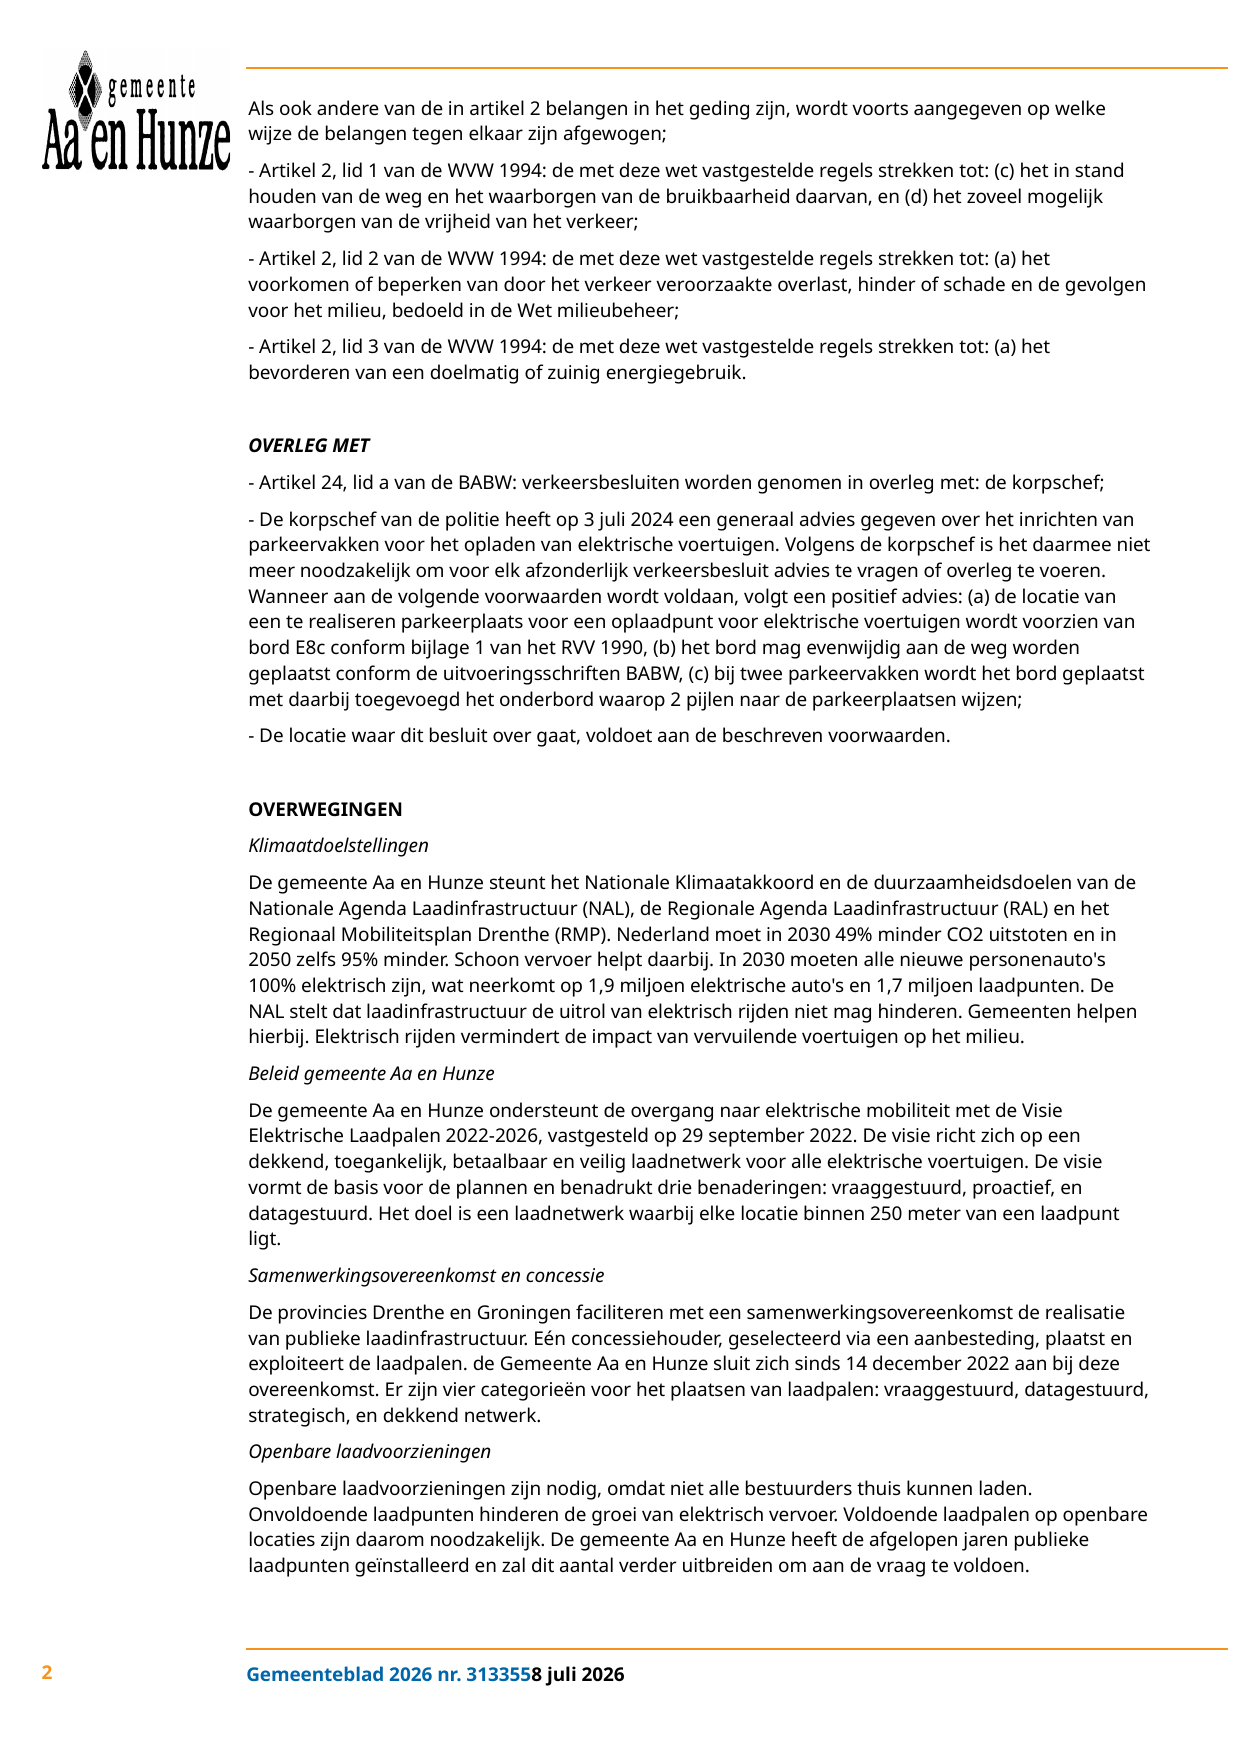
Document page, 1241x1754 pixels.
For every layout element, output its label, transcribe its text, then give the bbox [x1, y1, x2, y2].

text Beleid gemeente Aa en Hunze [248, 1060, 1152, 1086]
text Klimaatdoelstellingen [248, 833, 1152, 858]
text Als ook andere van de in artikel 2 belangen in het geding zijn, wordt voorts aangegeven op welke wijze de belangen tegen elkaar zijn afgewogen; [248, 95, 1152, 146]
text Samenwerkingsovereenkomst en concessie [248, 1262, 1152, 1288]
text Openbare laadvoorzieningen zijn nodig, omdat niet alle bestuurders thuis kunnen laden. Onvoldoende laadpunten hinderen de groei van elektrisch vervoer. Voldoende laadpalen op openbare locaties zijn daarom noodzakelijk. De gemeente Aa en Hunze heeft de afgelopen jaren publieke laadpunten geïnstalleerd en zal dit aantal verder uitbreiden om aan de vraag te voldoen. [248, 1475, 1152, 1578]
text - De korpschef van de politie heeft op 3 juli 2024 een generaal advies gegeven over het inrichten van parkeervakken voor het opladen van elektrische voertuigen. Volgens de korpschef is het daarmee niet meer noodzakelijk om voor elk afzonderlijk verkeersbesluit advies te vragen of overleg te voeren. Wanneer aan de volgende voorwaarden wordt voldaan, volgt een positief advies: (a) de locatie van een te realiseren parkeerplaats voor een oplaadpunt voor elektrische voertuigen wordt voorzien van bord E8c conform bijlage 1 van het RVV 1990, (b) het bord mag evenwijdig aan de weg worden geplaatst conform de uitvoeringsschriften BABW, (c) bij twee parkeervakken wordt het bord geplaatst met daarbij toegevoegd het onderbord waarop 2 pijlen naar de parkeerplaatsen wijzen; [248, 506, 1152, 712]
text - Artikel 2, lid 2 van de WVW 1994: de met deze wet vastgestelde regels strekken tot: (a) het voorkomen of beperken van door het verkeer veroorzaakte overlast, hinder of schade en de gevolgen voor het milieu, bedoeld in de Wet milieubeheer; [248, 245, 1152, 322]
text Openbare laadvoorzieningen [248, 1438, 1152, 1464]
text OVERWEGINGEN [248, 796, 1152, 822]
text - De locatie waar dit besluit over gaat, voldoet aan de beschreven voorwaarden. [248, 723, 1152, 748]
text OVERLEG MET [248, 432, 1152, 458]
text De gemeente Aa en Hunze steunt het Nationale Klimaatakkoord en de duurzaamheidsdoelen van de Nationale Agenda Laadinfrastructuur (NAL), de Regionale Agenda Laadinfrastructuur (RAL) en het Regionaal Mobiliteitsplan Drenthe (RMP). Nederland moet in 2030 49% minder CO2 uitstoten en in 2050 zelfs 95% minder. Schoon vervoer helpt daarbij. In 2030 moeten alle nieuwe personenauto's 100% elektrisch zijn, wat neerkomt op 1,9 miljoen elektrische auto's en 1,7 miljoen laadpunten. De NAL stelt dat laadinfrastructuur de uitrol van elektrisch rijden niet mag hinderen. Gemeenten helpen hierbij. Elektrisch rijden vermindert de impact van vervuilende voertuigen op het milieu. [248, 869, 1152, 1049]
picture [41, 47, 231, 172]
text - Artikel 2, lid 1 van de WVW 1994: de met deze wet vastgestelde regels strekken tot: (c) het in stand houden van de weg en het waarborgen van de bruikbaarheid daarvan, en (d) het zoveel mogelijk waarborgen van de vrijheid van het verkeer; [248, 157, 1152, 234]
text De gemeente Aa en Hunze ondersteunt de overgang naar elektrische mobiliteit met de Visie Elektrische Laadpalen 2022-2026, vastgesteld op 29 september 2022. De visie richt zich op een dekkend, toegankelijk, betaalbaar en veilig laadnetwerk voor alle elektrische voertuigen. De visie vormt de basis voor de plannen en benadrukt drie benaderingen: vraaggestuurd, proactief, en datagestuurd. Het doel is een laadnetwerk waarbij elke locatie binnen 250 meter van een laadpunt ligt. [248, 1097, 1152, 1251]
text - Artikel 24, lid a van de BABW: verkeersbesluiten worden genomen in overleg met: de korpschef; [248, 469, 1152, 495]
text - Artikel 2, lid 3 van de WVW 1994: de met deze wet vastgestelde regels strekken tot: (a) het bevorderen van een doelmatig of zuinig energiegebruik. [248, 333, 1152, 385]
text De provincies Drenthe en Groningen faciliteren met een samenwerkingsovereenkomst de realisatie van publieke laadinfrastructuur. Eén concessiehouder, geselecteerd via een aanbesteding, plaatst en exploiteert de laadpalen. de Gemeente Aa en Hunze sluit zich sinds 14 december 2022 aan bij deze overeenkomst. Er zijn vier categorieën voor het plaatsen van laadpalen: vraaggestuurd, datagestuurd, strategisch, en dekkend netwerk. [248, 1299, 1152, 1428]
